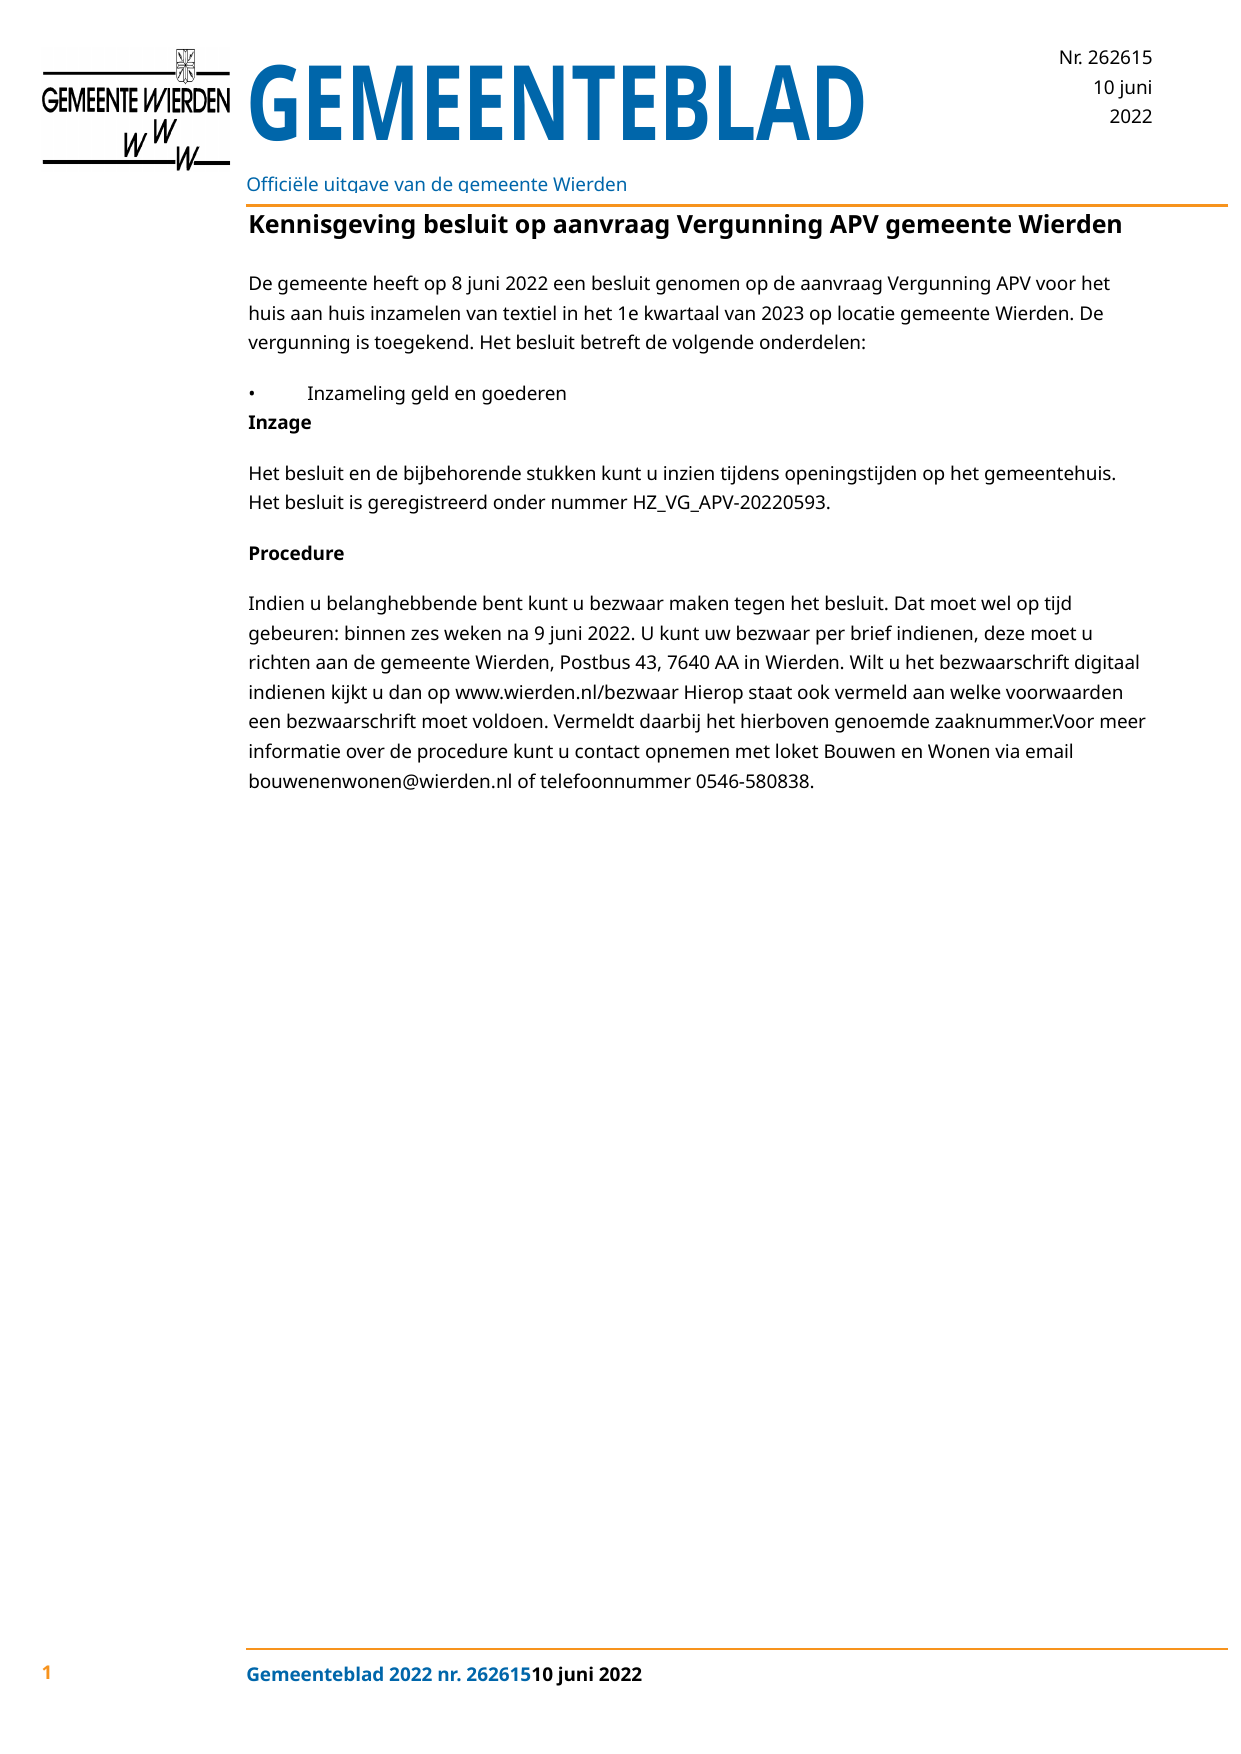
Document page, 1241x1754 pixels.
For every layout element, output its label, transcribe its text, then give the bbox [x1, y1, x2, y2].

text Het besluit en de bijbehorende stukken kunt u inzien tijdens openingstijden op het gemeentehuis. Het besluit is geregistreerd onder nummer HZ_VG_APV-20220593. [248, 460, 1152, 515]
text Kennisgeving besluit op aanvraag Vergunning APV gemeente Wierden [248, 207, 1152, 241]
text Inzage [248, 409, 1152, 435]
text Indien u belanghebbende bent kunt u bezwaar maken tegen het besluit. Dat moet wel op tijd gebeuren: binnen zes weken na 9 juni 2022. U kunt uw bezwaar per brief indienen, deze moet u richten aan de gemeente Wierden, Postbus 43, 7640 AA in Wierden. Wilt u het bezwaarschrift digitaal indienen kijkt u dan op www.wierden.nl/bezwaar Hierop staat ook vermeld aan welke voorwaarden een bezwaarschrift moet voldoen. Vermeldt daarbij het hierboven genoemde zaaknummer.Voor meer informatie over de procedure kunt u contact opnemen met loket Bouwen en Wonen via email bouwenenwonen@wierden.nl of telefoonnummer 0546-580838. [248, 590, 1152, 793]
text Procedure [248, 540, 1152, 566]
text De gemeente heeft op 8 juni 2022 een besluit genomen op de aanvraag Vergunning APV voor het huis aan huis inzamelen van textiel in het 1e kwartaal van 2023 op locatie gemeente Wierden. De vergunning is toegekend. Het besluit betreft de volgende onderdelen: [248, 270, 1152, 355]
picture [41, 47, 231, 172]
list Inzameling geld en goederen [248, 380, 1152, 406]
